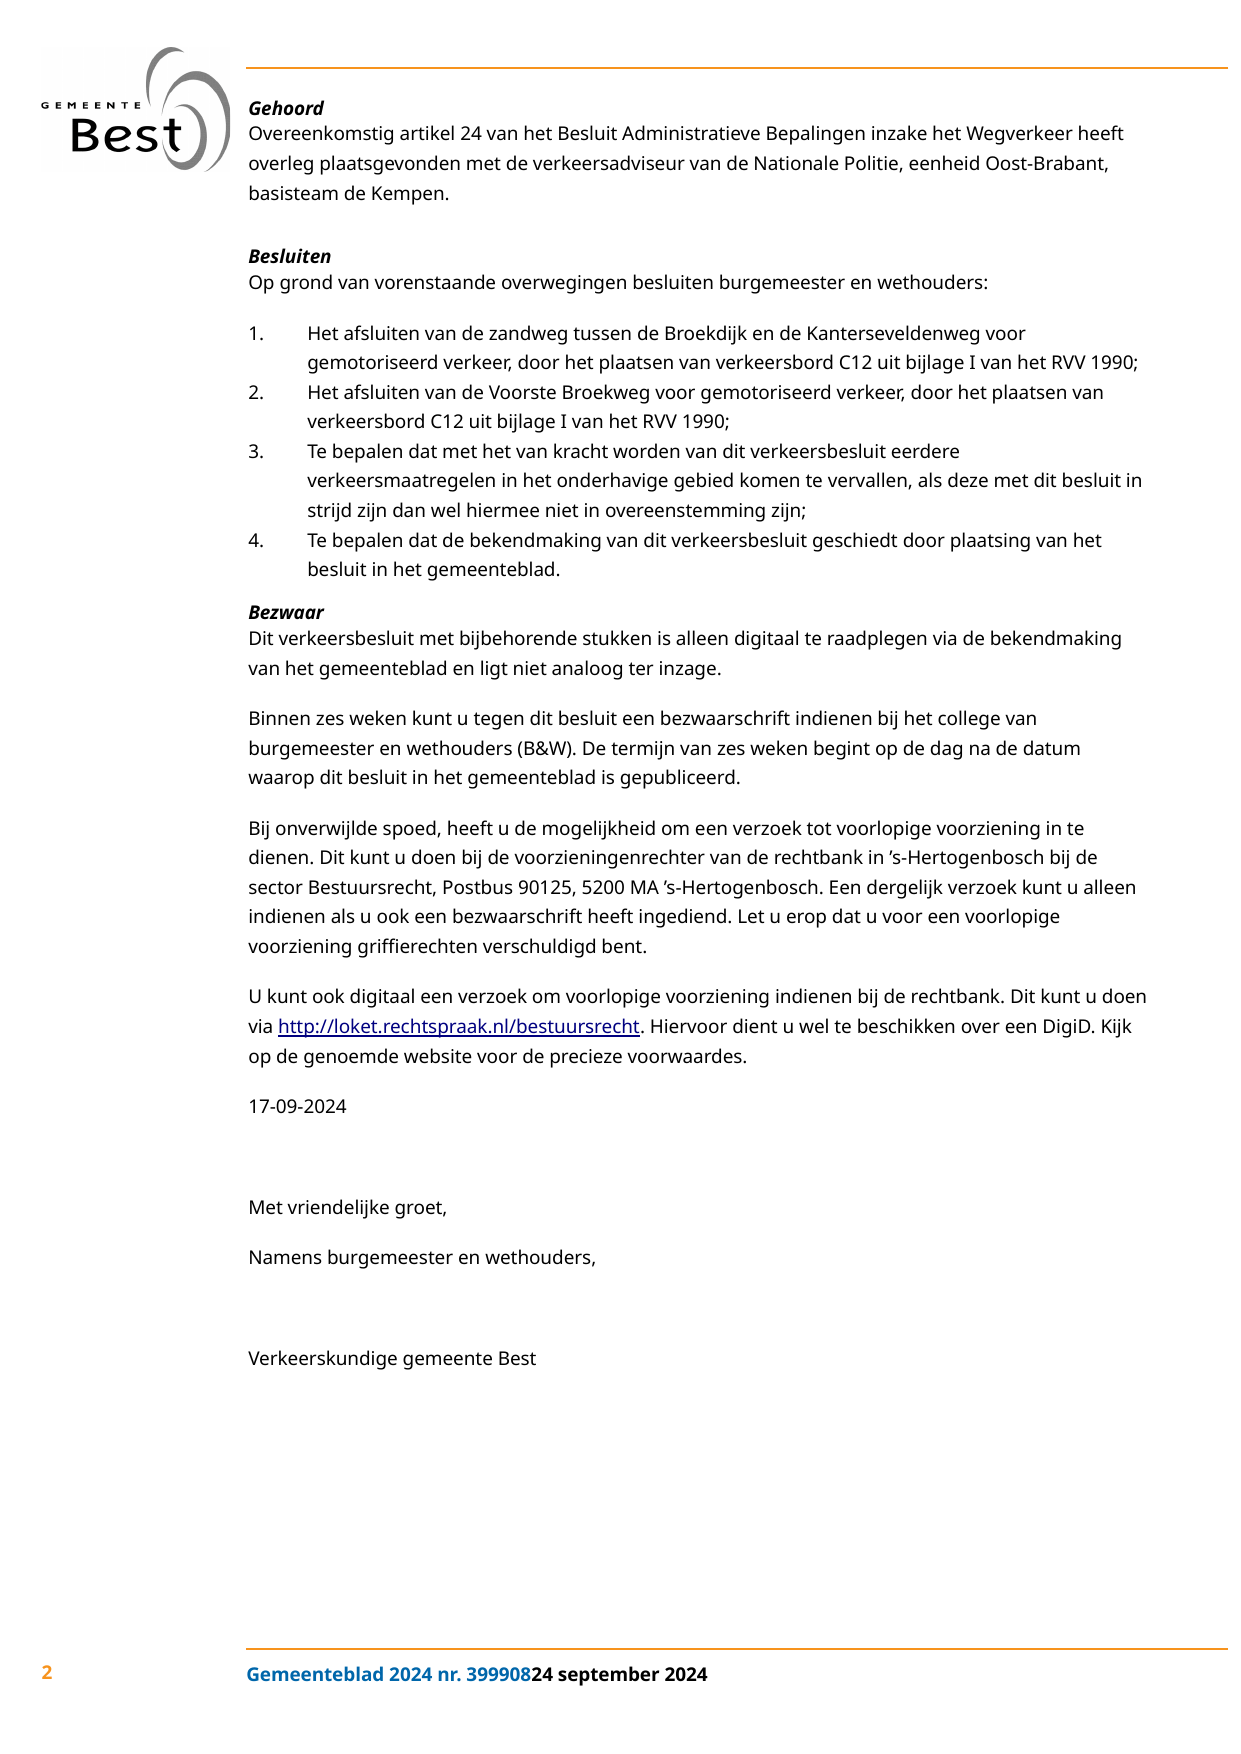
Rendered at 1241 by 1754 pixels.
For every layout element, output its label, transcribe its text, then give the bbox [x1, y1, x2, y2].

text Bezwaar [248, 599, 1152, 625]
text Dit verkeersbesluit met bijbehorende stukken is alleen digitaal te raadplegen via de bekendmaking van het gemeenteblad en ligt niet analoog ter inzage. [248, 625, 1152, 681]
list Het afsluiten van de zandweg tussen de Broekdijk en de Kanterseveldenweg voor gemotoriseerd verkeer, door het plaatsen van verkeersbord C12 uit bijlage I van het RVV 1990; [248, 320, 1152, 375]
text Gehoord [248, 95, 1152, 121]
text Verkeerskundige gemeente Best [248, 1345, 1152, 1371]
list Te bepalen dat de bekendmaking van dit verkeersbesluit geschiedt door plaatsing van het besluit in het gemeenteblad. [248, 527, 1152, 582]
picture [41, 47, 231, 172]
text Binnen zes weken kunt u tegen dit besluit een bezwaarschrift indienen bij het college van burgemeester en wethouders (B&W). De termijn van zes weken begint op de dag na de datum waarop dit besluit in het gemeenteblad is gepubliceerd. [248, 705, 1152, 790]
text Besluiten [248, 244, 1152, 269]
text Namens burgemeester en wethouders, [248, 1244, 1152, 1270]
text Overeenkomstig artikel 24 van het Besluit Administratieve Bepalingen inzake het Wegverkeer heeft overleg plaatsgevonden met de verkeersadviseur van de Nationale Politie, eenheid Oost-Brabant, basisteam de Kempen. [248, 121, 1152, 205]
list Het afsluiten van de Voorste Broekweg voor gemotoriseerd verkeer, door het plaatsen van verkeersbord C12 uit bijlage I van het RVV 1990; [248, 379, 1152, 434]
text Bij onverwijlde spoed, heeft u de mogelijkheid om een verzoek tot voorlopige voorziening in te dienen. Dit kunt u doen bij de voorzieningenrechter van de rechtbank in ’s-Hertogenbosch bij de sector Bestuursrecht, Postbus 90125, 5200 MA ’s-Hertogenbosch. Een dergelijk verzoek kunt u alleen indienen als u ook een bezwaarschrift heeft ingediend. Let u erop dat u voor een voorlopige voorziening griffierechten verschuldigd bent. [248, 815, 1152, 959]
text Met vriendelijke groet, [248, 1194, 1152, 1220]
list Te bepalen dat met het van kracht worden van dit verkeersbesluit eerdere verkeersmaatregelen in het onderhavige gebied komen te vervallen, als deze met dit besluit in strijd zijn dan wel hiermee niet in overeenstemming zijn; [248, 438, 1152, 523]
text Op grond van vorenstaande overwegingen besluiten burgemeester en wethouders: [248, 269, 1152, 295]
text U kunt ook digitaal een verzoek om voorlopige voorziening indienen bij de rechtbank. Dit kunt u doen via http://loket.rechtspraak.nl/bestuursrecht. Hiervoor dient u wel te beschikken over een DigiD. Kijk op de genoemde website voor de precieze voorwaardes. [248, 984, 1152, 1068]
text 17-09-2024 [248, 1093, 1152, 1119]
